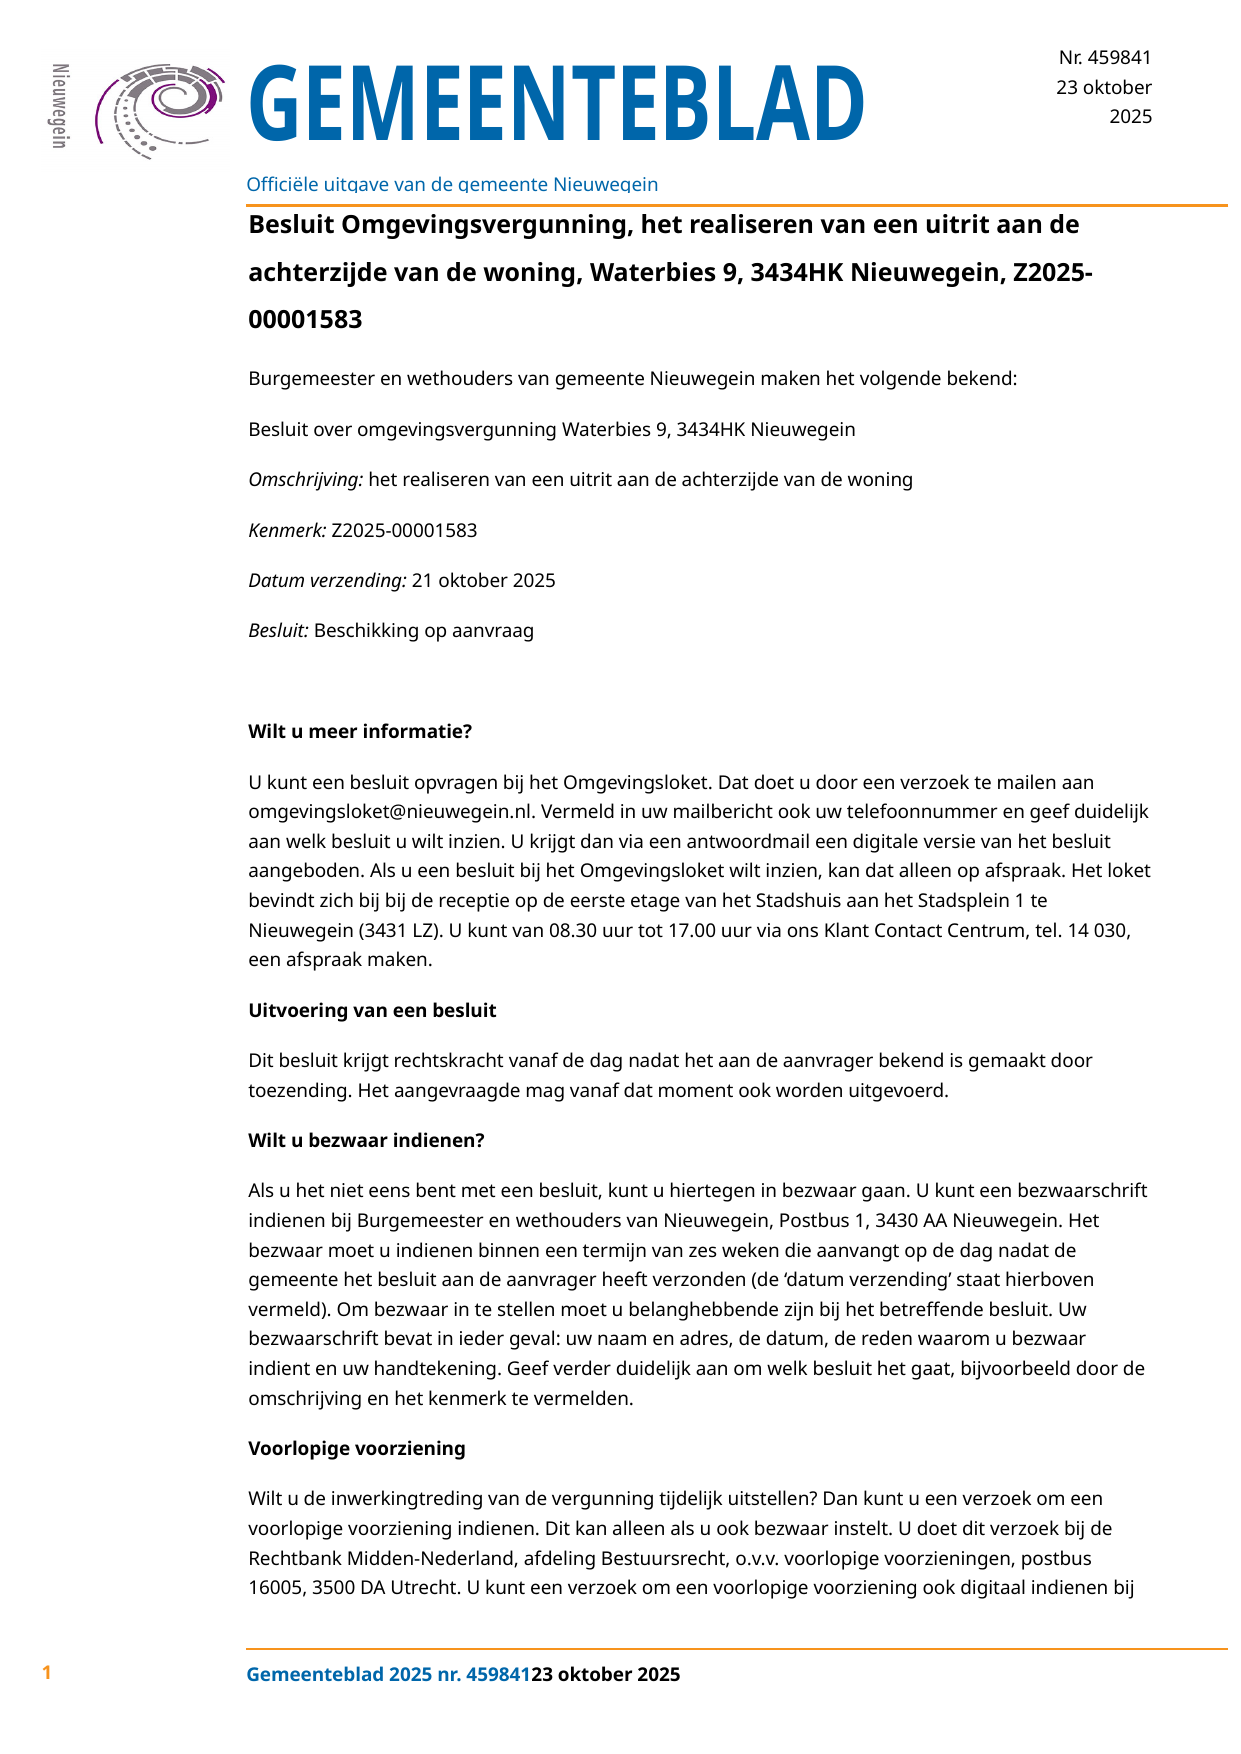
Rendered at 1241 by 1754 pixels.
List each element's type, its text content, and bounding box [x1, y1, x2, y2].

text Uitvoering van een besluit [248, 997, 1152, 1022]
text Kenmerk: Z2025-00001583 [248, 517, 1152, 542]
text Dit besluit krijgt rechtskracht vanaf de dag nadat het aan de aanvrager bekend is gemaakt door toezending. Het aangevraagde mag vanaf dat moment ook worden uitgevoerd. [248, 1047, 1152, 1102]
text U kunt een besluit opvragen bij het Omgevingsloket. Dat doet u door een verzoek te mailen aan omgevingsloket@nieuwegein.nl. Vermeld in uw mailbericht ook uw telefoonnummer en geef duidelijk aan welk besluit u wilt inzien. U krijgt dan via een antwoordmail een digitale versie van het besluit aangeboden. Als u een besluit bij het Omgevingsloket wilt inzien, kan dat alleen op afspraak. Het loket bevindt zich bij bij de receptie op de eerste etage van het Stadshuis aan het Stadsplein 1 te Nieuwegein (3431 LZ). U kunt van 08.30 uur tot 17.00 uur via ons Klant Contact Centrum, tel. 14 030, een afspraak maken. [248, 769, 1152, 972]
text Wilt u de inwerkingtreding van de vergunning tijdelijk uitstellen? Dan kunt u een verzoek om een voorlopige voorziening indienen. Dit kan alleen als u ook bezwaar instelt. U doet dit verzoek bij de Rechtbank Midden-Nederland, afdeling Bestuursrecht, o.v.v. voorlopige voorzieningen, postbus 16005, 3500 DA Utrecht. U kunt een verzoek om een voorlopige voorziening ook digitaal indienen bij [248, 1486, 1152, 1600]
text Als u het niet eens bent met een besluit, kunt u hiertegen in bezwaar gaan. U kunt een bezwaarschrift indienen bij Burgemeester en wethouders van Nieuwegein, Postbus 1, 3430 AA Nieuwegein. Het bezwaar moet u indienen binnen een termijn van zes weken die aanvangt op de dag nadat de gemeente het besluit aan de aanvrager heeft verzonden (de ‘datum verzending’ staat hierboven vermeld). Om bezwaar in te stellen moet u belanghebbende zijn bij het betreffende besluit. Uw bezwaarschrift bevat in ieder geval: uw naam en adres, de datum, de reden waarom u bezwaar indient en uw handtekening. Geef verder duidelijk aan om welk besluit het gaat, bijvoorbeeld door de omschrijving en het kenmerk te vermelden. [248, 1178, 1152, 1410]
text Voorlopige voorziening [248, 1435, 1152, 1461]
picture [41, 47, 231, 172]
text Omschrijving: het realiseren van een uitrit aan de achterzijde van de woning [248, 466, 1152, 492]
text Besluit: Beschikking op aanvraag [248, 618, 1152, 643]
text Datum verzending: 21 oktober 2025 [248, 567, 1152, 593]
text Burgemeester en wethouders van gemeente Nieuwegein maken het volgende bekend: [248, 366, 1152, 391]
text Wilt u meer informatie? [248, 718, 1152, 744]
text Besluit Omgevingsvergunning, het realiseren van een uitrit aan de achterzijde van de woning, Waterbies 9, 3434HK Nieuwegein, Z2025-00001583 [248, 207, 1152, 336]
text Wilt u bezwaar indienen? [248, 1127, 1152, 1153]
text Besluit over omgevingsvergunning Waterbies 9, 3434HK Nieuwegein [248, 416, 1152, 442]
